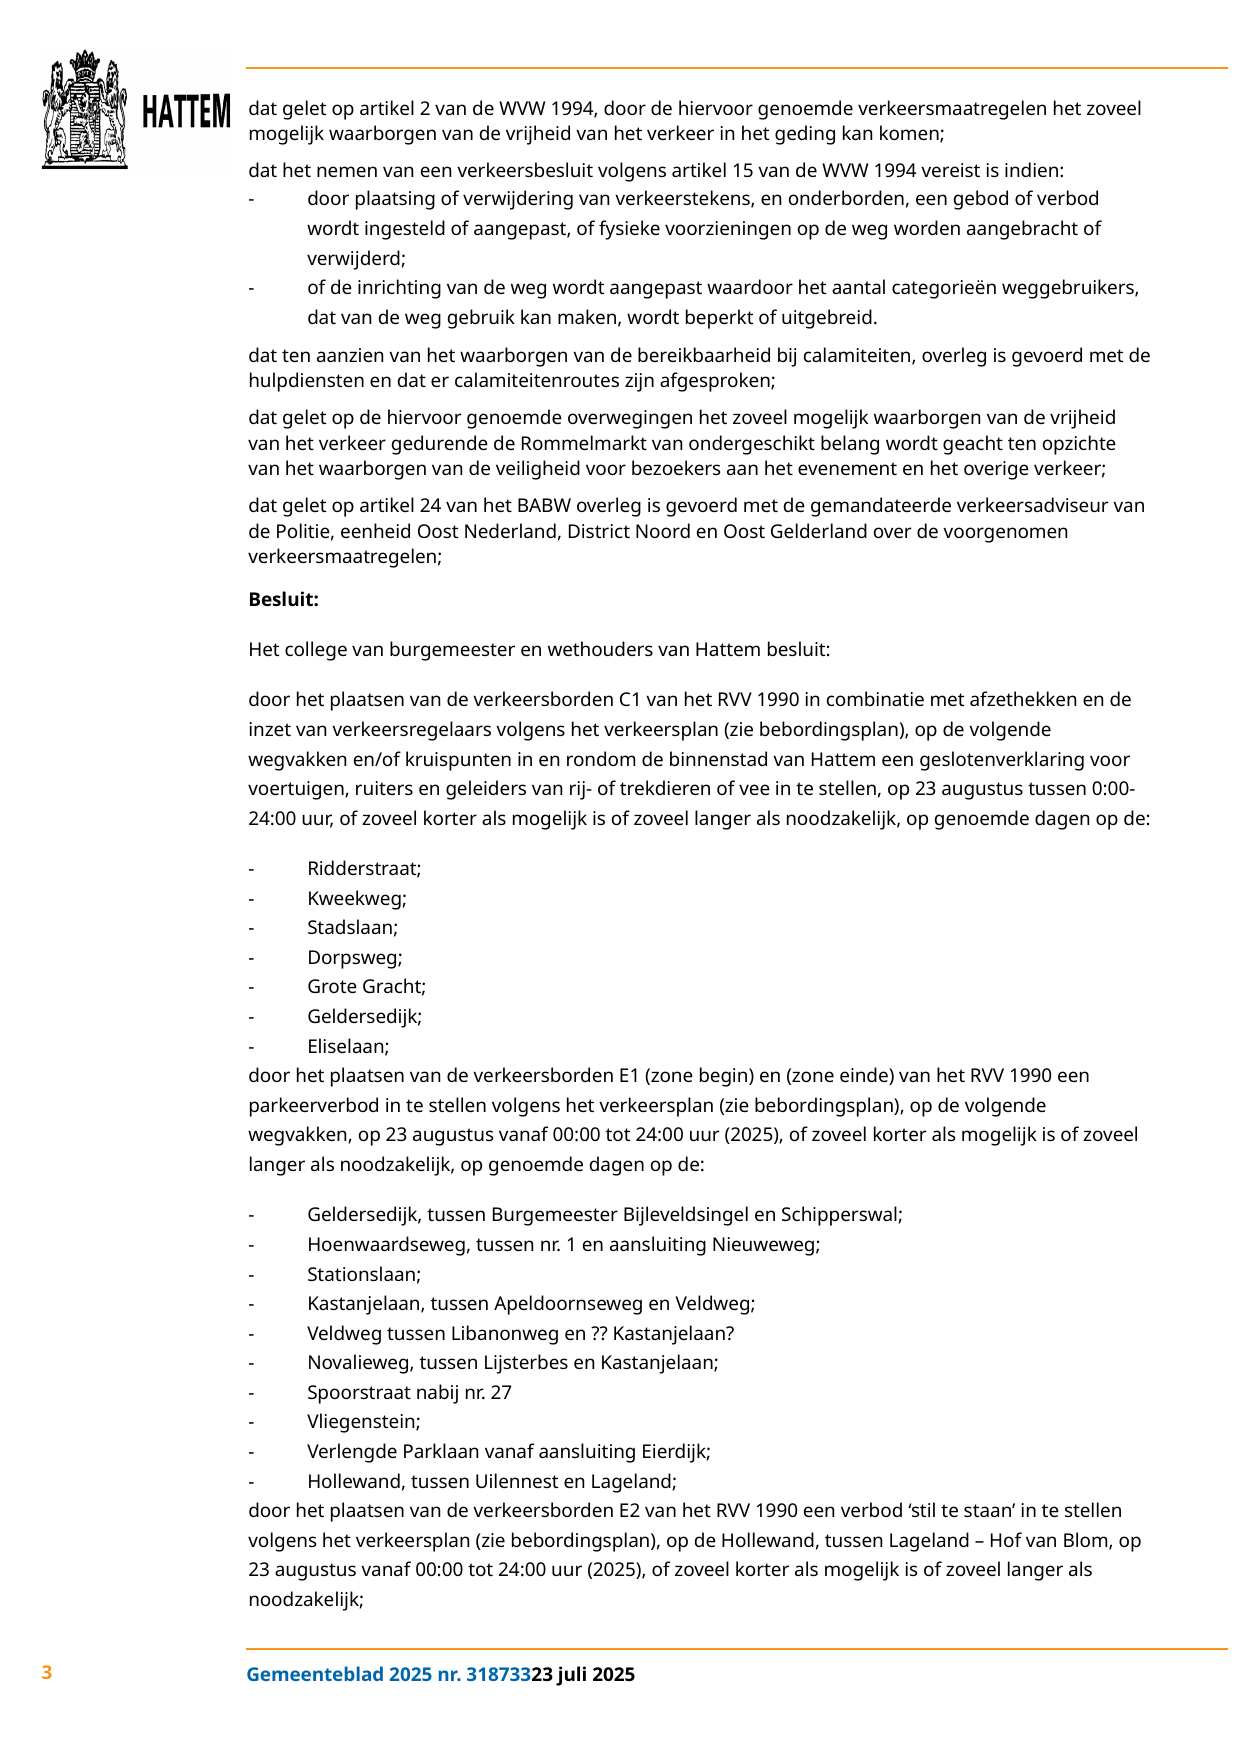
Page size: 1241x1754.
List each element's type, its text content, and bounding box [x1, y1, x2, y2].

list Geldersedijk; [248, 1003, 1152, 1029]
list Dorpsweg; [248, 944, 1152, 970]
list Geldersedijk, tussen Burgemeester Bijleveldsingel en Schipperswal; [248, 1202, 1152, 1227]
list Novalieweg, tussen Lijsterbes en Kastanjelaan; [248, 1349, 1152, 1375]
list Veldweg tussen Libanonweg en ?? Kastanjelaan? [248, 1320, 1152, 1346]
text Besluit: [248, 586, 1152, 611]
list Stationslaan; [248, 1261, 1152, 1286]
text dat het nemen van een verkeersbesluit volgens artikel 15 van de WVW 1994 vereist is indien: [248, 157, 1152, 183]
list Kastanjelaan, tussen Apeldoornseweg en Veldweg; [248, 1290, 1152, 1316]
text door het plaatsen van de verkeersborden E2 van het RVV 1990 een verbod ‘stil te staan’ in te stellen volgens het verkeersplan (zie bebordingsplan), op de Hollewand, tussen Lageland – Hof van Blom, op 23 augustus vanaf 00:00 tot 24:00 uur (2025), of zoveel korter als mogelijk is of zoveel langer als noodzakelijk; [248, 1497, 1152, 1612]
list door plaatsing of verwijdering van verkeerstekens, en onderborden, een gebod of verbod wordt ingesteld of aangepast, of fysieke voorzieningen op de weg worden aangebracht of verwijderd; [248, 186, 1152, 270]
list Eliselaan; [248, 1033, 1152, 1058]
list Hollewand, tussen Uilennest en Lageland; [248, 1468, 1152, 1493]
list Stadslaan; [248, 914, 1152, 940]
text dat gelet op artikel 2 van de WVW 1994, door de hiervoor genoemde verkeersmaatregelen het zoveel mogelijk waarborgen van de vrijheid van het verkeer in het geding kan komen; [248, 95, 1152, 146]
text Het college van burgemeester en wethouders van Hattem besluit: [248, 636, 1152, 662]
list Grote Gracht; [248, 974, 1152, 999]
text door het plaatsen van de verkeersborden E1 (zone begin) en (zone einde) van het RVV 1990 een parkeerverbod in te stellen volgens het verkeersplan (zie bebordingsplan), op de volgende wegvakken, op 23 augustus vanaf 00:00 tot 24:00 uur (2025), of zoveel korter als mogelijk is of zoveel langer als noodzakelijk, op genoemde dagen op de: [248, 1062, 1152, 1177]
list Ridderstraat; [248, 855, 1152, 881]
picture [41, 47, 231, 172]
list Verlengde Parklaan vanaf aansluiting Eierdijk; [248, 1438, 1152, 1464]
list Kweekweg; [248, 885, 1152, 911]
list Vliegenstein; [248, 1409, 1152, 1434]
list Spoorstraat nabij nr. 27 [248, 1379, 1152, 1405]
text dat gelet op artikel 24 van het BABW overleg is gevoerd met de gemandateerde verkeersadviseur van de Politie, eenheid Oost Nederland, District Noord en Oost Gelderland over de voorgenomen verkeersmaatregelen; [248, 492, 1152, 569]
list of de inrichting van de weg wordt aangepast waardoor het aantal categorieën weggebruikers, dat van de weg gebruik kan maken, wordt beperkt of uitgebreid. [248, 274, 1152, 329]
list Hoenwaardseweg, tussen nr. 1 en aansluiting Nieuweweg; [248, 1231, 1152, 1257]
text dat gelet op de hiervoor genoemde overwegingen het zoveel mogelijk waarborgen van de vrijheid van het verkeer gedurende de Rommelmarkt van ondergeschikt belang wordt geacht ten opzichte van het waarborgen van de veiligheid voor bezoekers aan het evenement en het overige verkeer; [248, 404, 1152, 481]
text door het plaatsen van de verkeersborden C1 van het RVV 1990 in combinatie met afzethekken en de inzet van verkeersregelaars volgens het verkeersplan (zie bebordingsplan), op de volgende wegvakken en/of kruispunten in en rondom de binnenstad van Hattem een geslotenverklaring voor voertuigen, ruiters en geleiders van rij- of trekdieren of vee in te stellen, op 23 augustus tussen 0:00-24:00 uur, of zoveel korter als mogelijk is of zoveel langer als noodzakelijk, op genoemde dagen op de: [248, 687, 1152, 831]
text dat ten aanzien van het waarborgen van de bereikbaarheid bij calamiteiten, overleg is gevoerd met de hulpdiensten en dat er calamiteitenroutes zijn afgesproken; [248, 342, 1152, 393]
